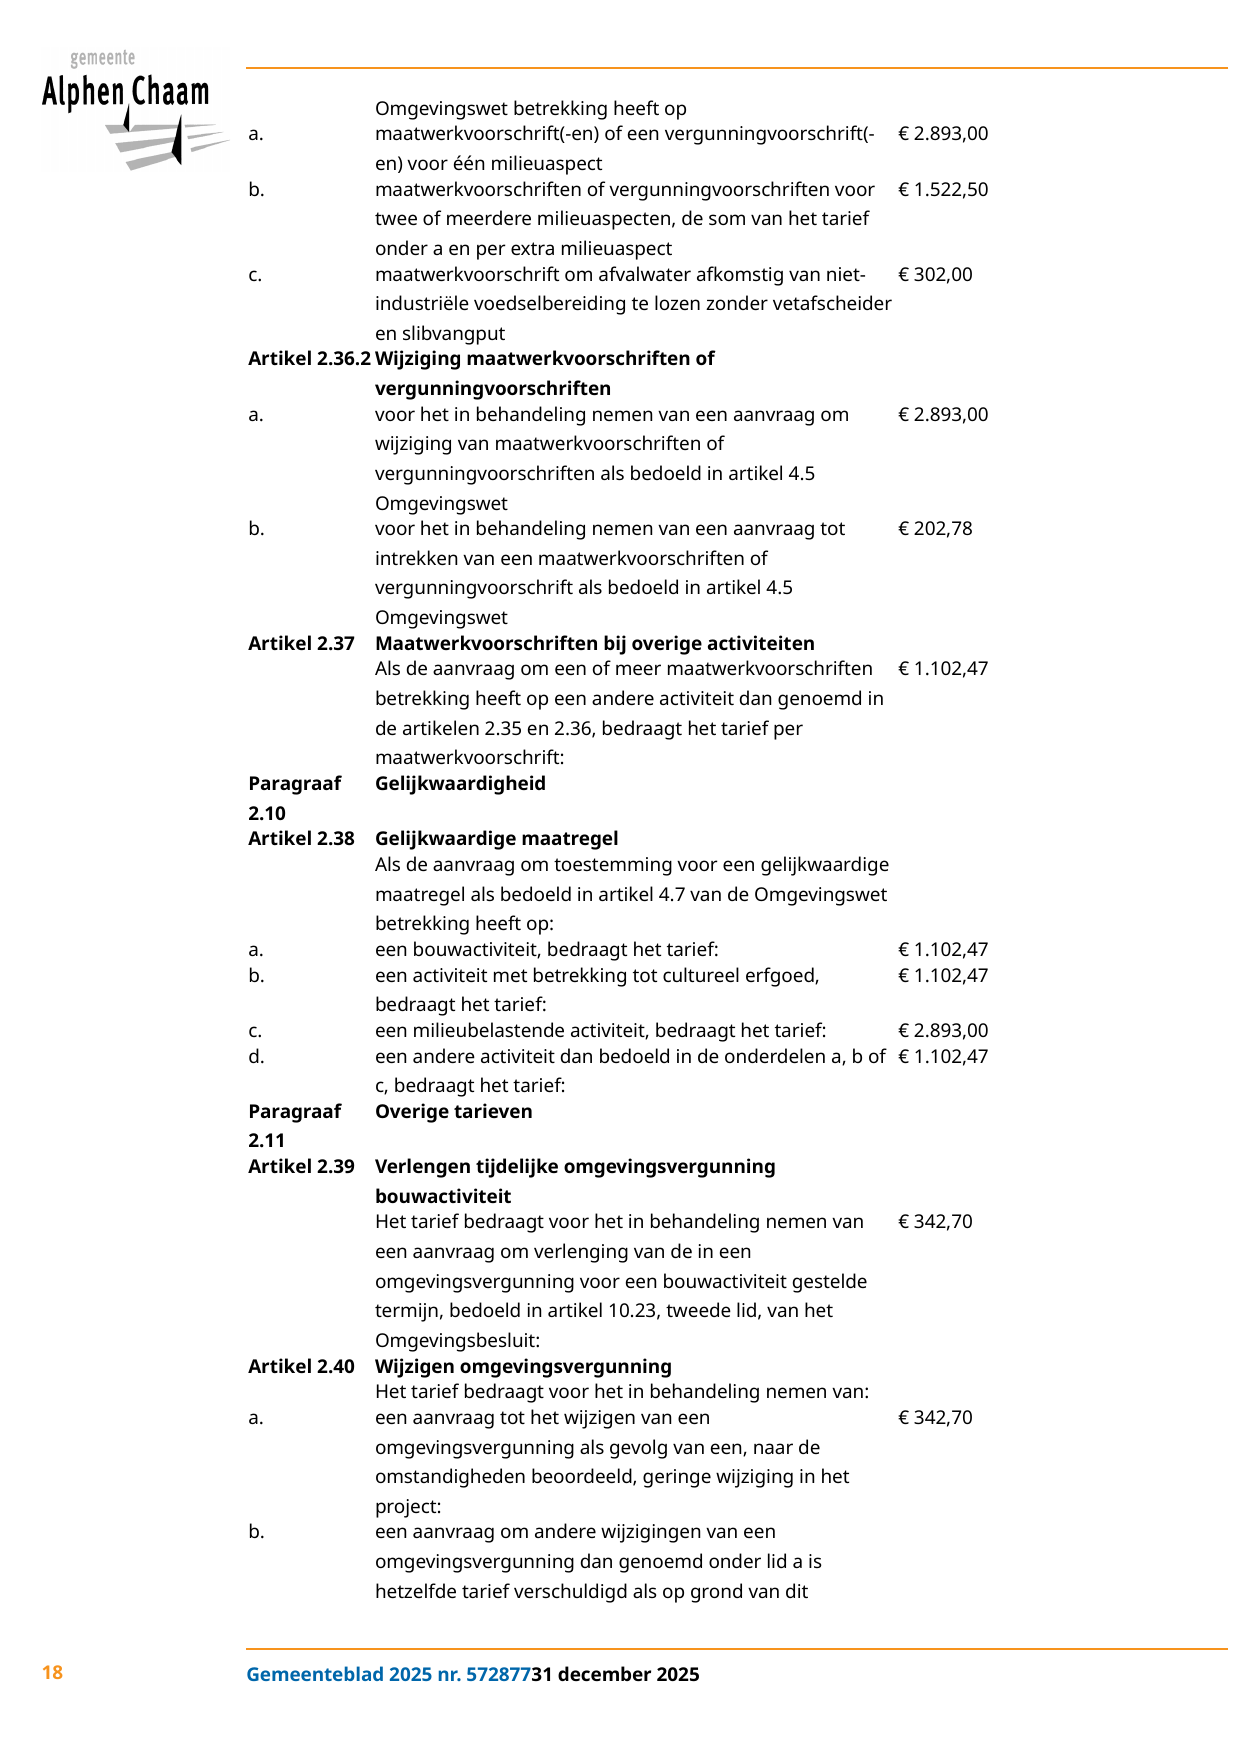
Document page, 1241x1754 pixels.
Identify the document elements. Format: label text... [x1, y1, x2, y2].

table_cell [1025, 121, 1152, 176]
table_cell [248, 95, 375, 121]
table_cell [898, 1519, 1025, 1604]
table_cell € 2.893,00 [898, 1017, 1025, 1043]
table_cell [898, 825, 1025, 851]
table_cell [1025, 1098, 1152, 1153]
table_cell Het tarief bedraagt voor het in behandeling nemen van: [375, 1379, 898, 1404]
table_cell € 1.522,50 [898, 176, 1025, 261]
table_cell a. [248, 121, 375, 176]
table_cell a. [248, 401, 375, 515]
table_cell € 1.102,47 [898, 962, 1025, 1017]
table_cell Als de aanvraag om een of meer maatwerkvoorschriften betrekking heeft op een andere activiteit dan genoemd in de artikelen 2.35 en 2.36, bedraagt het tarief per maatwerkvoorschrift: [375, 656, 898, 770]
table_cell b. [248, 176, 375, 261]
table_cell Artikel 2.40 [248, 1353, 375, 1378]
table_cell maatwerkvoorschriften of vergunningvoorschriften voor twee of meerdere milieuaspecten, de som van het tarief onder a en per extra milieuaspect [375, 176, 898, 261]
table_cell [248, 1209, 375, 1353]
table_cell [898, 630, 1025, 656]
table_cell [1025, 1043, 1152, 1098]
table_cell [248, 851, 375, 936]
table_cell [1025, 1379, 1152, 1404]
table_cell a. [248, 936, 375, 962]
picture [41, 47, 231, 172]
table_cell [1025, 1353, 1152, 1378]
table_cell [1025, 656, 1152, 770]
table_cell maatwerkvoorschrift(-en) of een vergunningvoorschrift(-en) voor één milieuaspect [375, 121, 898, 176]
table_cell Gelijkwaardige maatregel [375, 825, 898, 851]
table_cell € 342,70 [898, 1404, 1025, 1519]
table_cell Paragraaf 2.11 [248, 1098, 375, 1153]
table_cell Artikel 2.36.2 [248, 346, 375, 401]
table_cell [1025, 851, 1152, 936]
table_cell Omgevingswet betrekking heeft op [375, 95, 898, 121]
table_cell [898, 1154, 1025, 1209]
table_cell b. [248, 515, 375, 630]
table_cell € 2.893,00 [898, 401, 1025, 515]
table_cell een andere activiteit dan bedoeld in de onderdelen a, b of c, bedraagt het tarief: [375, 1043, 898, 1098]
table_cell € 302,00 [898, 261, 1025, 346]
table_cell [1025, 261, 1152, 346]
table_cell € 1.102,47 [898, 1043, 1025, 1098]
table_cell [898, 851, 1025, 936]
table_cell Artikel 2.39 [248, 1154, 375, 1209]
table_cell c. [248, 1017, 375, 1043]
table_cell b. [248, 962, 375, 1017]
table_cell € 2.893,00 [898, 121, 1025, 176]
table_cell € 202,78 [898, 515, 1025, 630]
table_cell [898, 346, 1025, 401]
table_cell [1025, 630, 1152, 656]
table_cell [1025, 346, 1152, 401]
table_cell een activiteit met betrekking tot cultureel erfgoed, bedraagt het tarief: [375, 962, 898, 1017]
table_cell [1025, 1519, 1152, 1604]
table_cell [898, 1098, 1025, 1153]
table_cell [1025, 936, 1152, 962]
table_cell voor het in behandeling nemen van een aanvraag om wijziging van maatwerkvoorschriften of vergunningvoorschriften als bedoeld in artikel 4.5 Omgevingswet [375, 401, 898, 515]
table_cell Overige tarieven [375, 1098, 898, 1153]
table_cell [1025, 1017, 1152, 1043]
table_cell een bouwactiviteit, bedraagt het tarief: [375, 936, 898, 962]
table_cell voor het in behandeling nemen van een aanvraag tot intrekken van een maatwerkvoorschriften of vergunningvoorschrift als bedoeld in artikel 4.5 Omgevingswet [375, 515, 898, 630]
table_cell Het tarief bedraagt voor het in behandeling nemen van een aanvraag om verlenging van de in een omgevingsvergunning voor een bouwactiviteit gestelde termijn, bedoeld in artikel 10.23, tweede lid, van het Omgevingsbesluit: [375, 1209, 898, 1353]
table_cell [1025, 401, 1152, 515]
table_cell [1025, 515, 1152, 630]
table_cell [1025, 95, 1152, 121]
table_cell [248, 1379, 375, 1404]
table_cell [248, 656, 375, 770]
table_cell Gelijkwaardigheid [375, 770, 898, 825]
table_cell [1025, 176, 1152, 261]
table_cell b. [248, 1519, 375, 1604]
table_cell [1025, 962, 1152, 1017]
table_cell [1025, 770, 1152, 825]
table_cell € 1.102,47 [898, 656, 1025, 770]
table_cell c. [248, 261, 375, 346]
table_cell [1025, 825, 1152, 851]
table_cell een milieubelastende activiteit, bedraagt het tarief: [375, 1017, 898, 1043]
table_cell € 1.102,47 [898, 936, 1025, 962]
table_cell Artikel 2.38 [248, 825, 375, 851]
table_cell een aanvraag tot het wijzigen van een omgevingsvergunning als gevolg van een, naar de omstandigheden beoordeeld, geringe wijziging in het project: [375, 1404, 898, 1519]
table_cell [1025, 1404, 1152, 1519]
table_cell Maatwerkvoorschriften bij overige activiteiten [375, 630, 898, 656]
table_cell [1025, 1154, 1152, 1209]
table_cell [898, 1353, 1025, 1378]
table_cell d. [248, 1043, 375, 1098]
table_cell a. [248, 1404, 375, 1519]
table_cell [898, 1379, 1025, 1404]
table_cell Paragraaf 2.10 [248, 770, 375, 825]
table_cell Wijzigen omgevingsvergunning [375, 1353, 898, 1378]
table_cell [898, 95, 1025, 121]
table_cell Wijziging maatwerkvoorschriften of vergunningvoorschriften [375, 346, 898, 401]
table_cell een aanvraag om andere wijzigingen van een omgevingsvergunning dan genoemd onder lid a is hetzelfde tarief verschuldigd als op grond van dit [375, 1519, 898, 1604]
table_cell € 342,70 [898, 1209, 1025, 1353]
table_cell [898, 770, 1025, 825]
table_cell Verlengen tijdelijke omgevingsvergunning bouwactiviteit [375, 1154, 898, 1209]
table_cell Als de aanvraag om toestemming voor een gelijkwaardige maatregel als bedoeld in artikel 4.7 van de Omgevingswet betrekking heeft op: [375, 851, 898, 936]
table_cell [1025, 1209, 1152, 1353]
table_cell Artikel 2.37 [248, 630, 375, 656]
table_cell maatwerkvoorschrift om afvalwater afkomstig van niet-industriële voedselbereiding te lozen zonder vetafscheider en slibvangput [375, 261, 898, 346]
